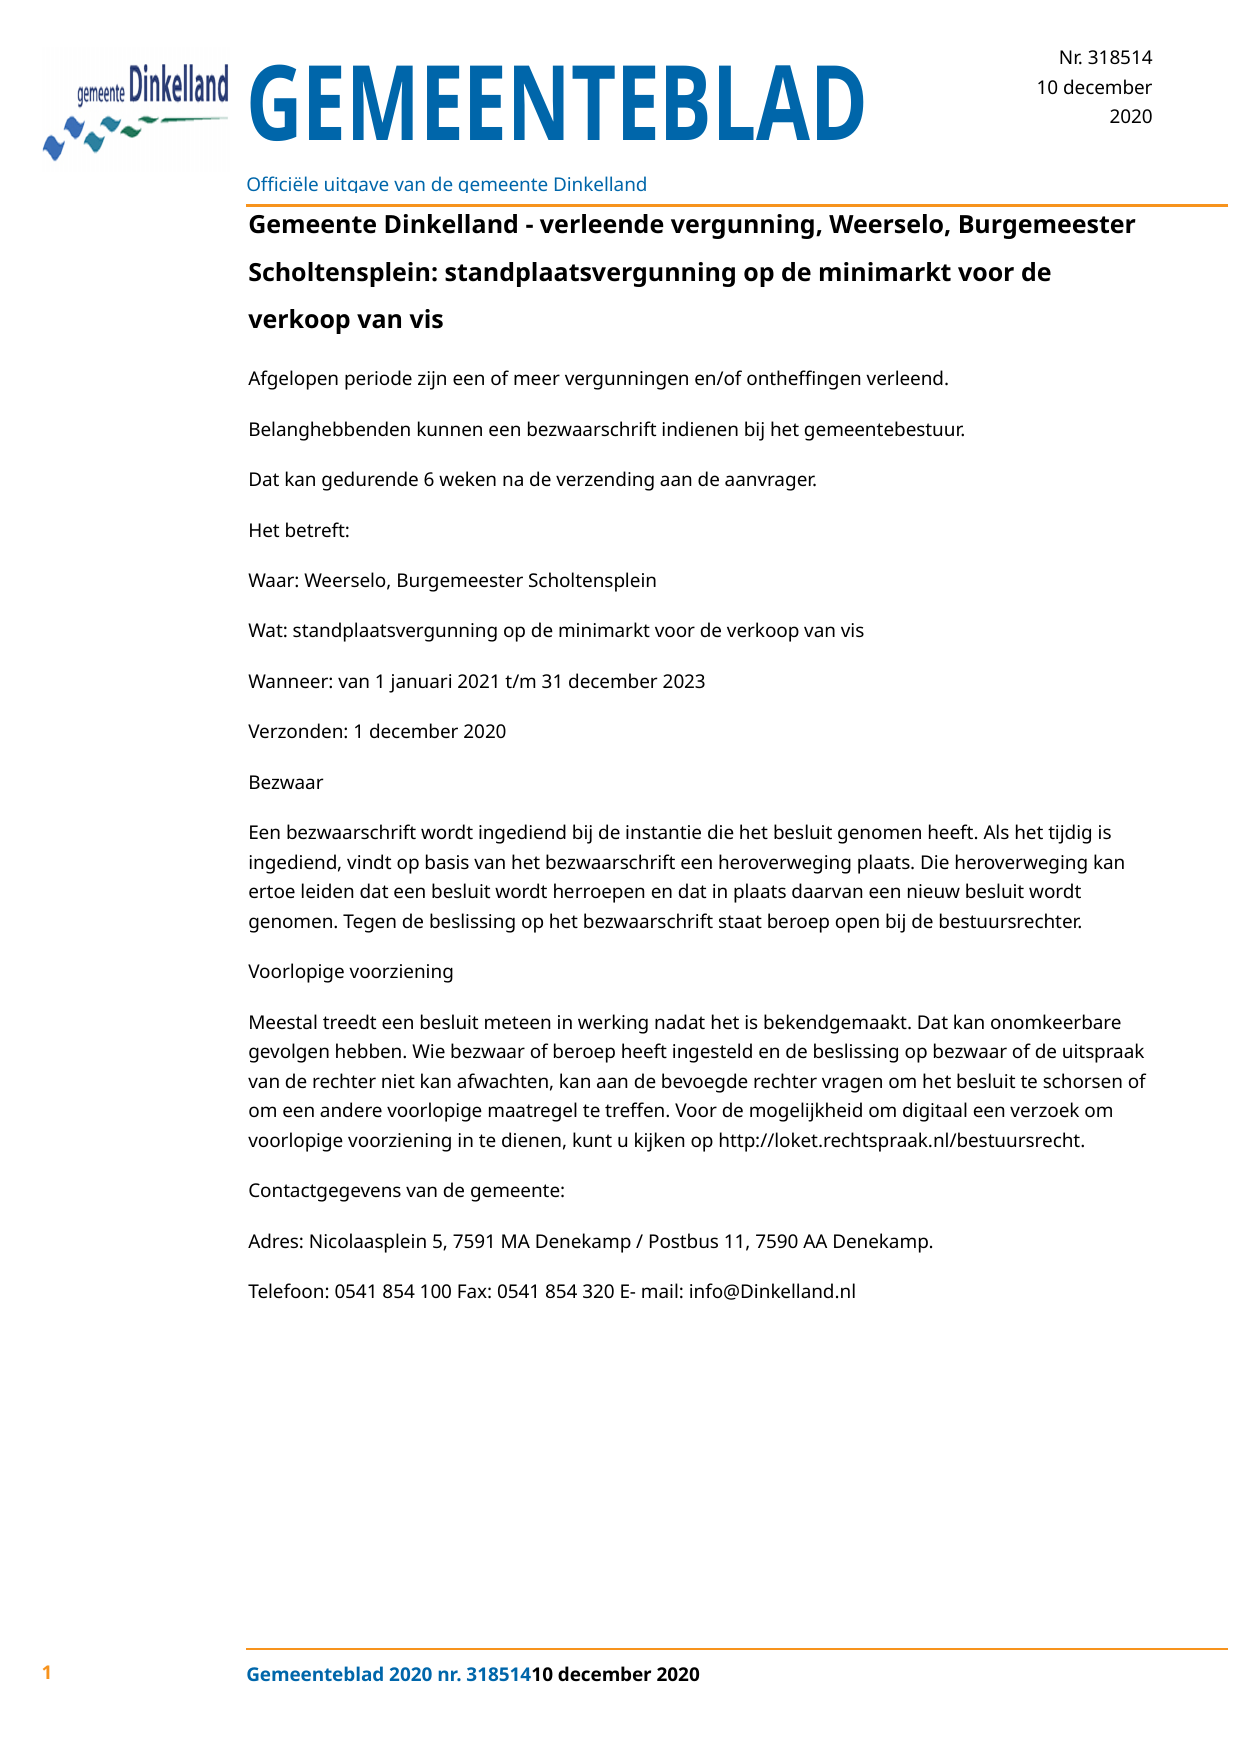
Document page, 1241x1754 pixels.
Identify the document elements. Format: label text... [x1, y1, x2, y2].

text Dat kan gedurende 6 weken na de verzending aan de aanvrager. [248, 466, 1152, 492]
text Wanneer: van 1 januari 2021 t/m 31 december 2023 [248, 668, 1152, 694]
text Telefoon: 0541 854 100 Fax: 0541 854 320 E- mail: info@Dinkelland.nl [248, 1278, 1152, 1304]
text Meestal treedt een besluit meteen in werking nadat het is bekendgemaakt. Dat kan onomkeerbare gevolgen hebben. Wie bezwaar of beroep heeft ingesteld en de beslissing op bezwaar of de uitspraak van de rechter niet kan afwachten, kan aan de bevoegde rechter vragen om het besluit te schorsen of om een andere voorlopige maatregel te treffen. Voor de mogelijkheid om digitaal een verzoek om voorlopige voorziening in te dienen, kunt u kijken op http://loket.rechtspraak.nl/bestuursrecht. [248, 1009, 1152, 1153]
text Contactgegevens van de gemeente: [248, 1178, 1152, 1203]
text Bezwaar [248, 769, 1152, 794]
text Adres: Nicolaasplein 5, 7591 MA Denekamp / Postbus 11, 7590 AA Denekamp. [248, 1228, 1152, 1254]
text Gemeente Dinkelland - verleende vergunning, Weerselo, Burgemeester Scholtensplein: standplaatsvergunning op de minimarkt voor de verkoop van vis [248, 207, 1152, 336]
text Het betreft: [248, 517, 1152, 542]
text Afgelopen periode zijn een of meer vergunningen en/of ontheffingen verleend. [248, 366, 1152, 391]
text Belanghebbenden kunnen een bezwaarschrift indienen bij het gemeentebestuur. [248, 416, 1152, 442]
text Waar: Weerselo, Burgemeester Scholtensplein [248, 567, 1152, 593]
text Wat: standplaatsvergunning op de minimarkt voor de verkoop van vis [248, 618, 1152, 643]
picture [41, 47, 231, 172]
text Voorlopige voorziening [248, 958, 1152, 984]
text Verzonden: 1 december 2020 [248, 718, 1152, 744]
text Een bezwaarschrift wordt ingediend bij de instantie die het besluit genomen heeft. Als het tijdig is ingediend, vindt op basis van het bezwaarschrift een heroverweging plaats. Die heroverweging kan ertoe leiden dat een besluit wordt herroepen en dat in plaats daarvan een nieuw besluit wordt genomen. Tegen de beslissing op het bezwaarschrift staat beroep open bij de bestuursrechter. [248, 819, 1152, 934]
